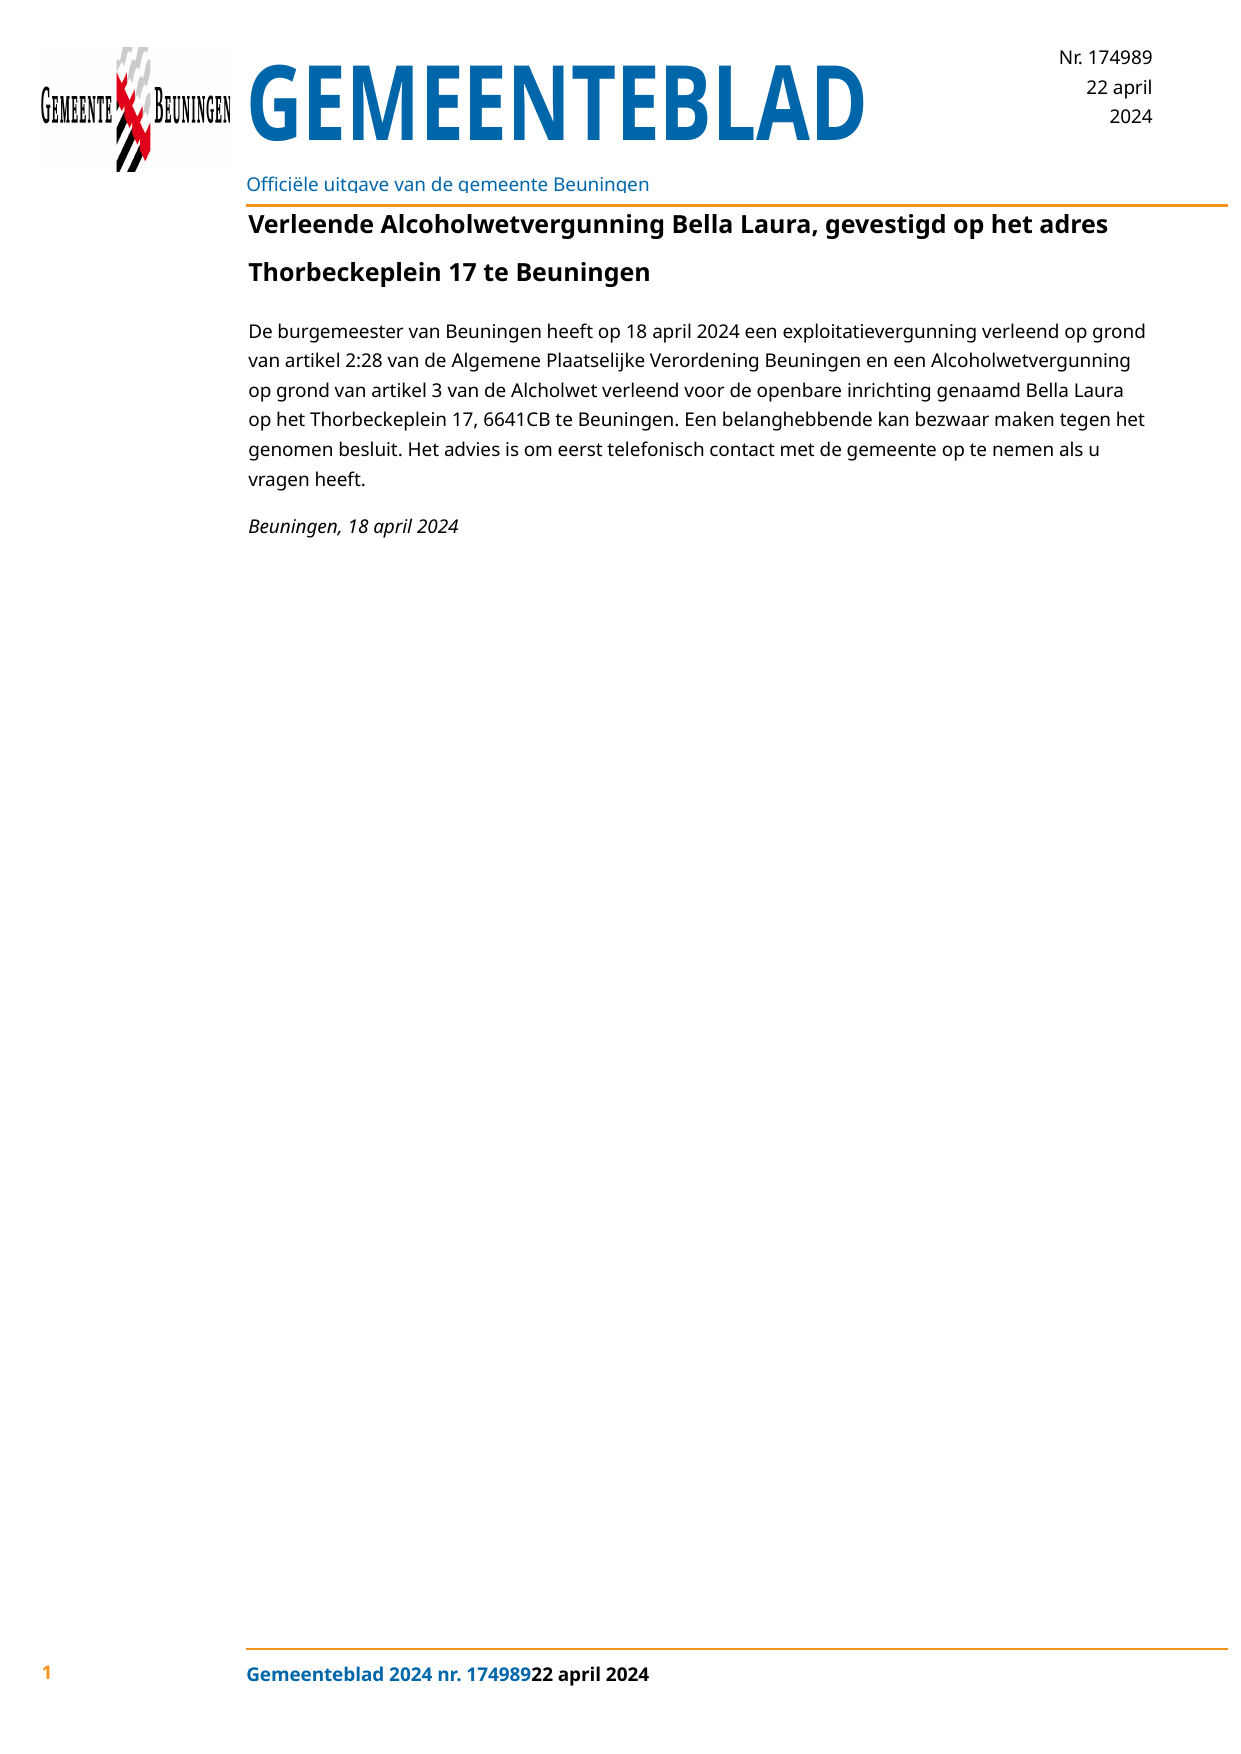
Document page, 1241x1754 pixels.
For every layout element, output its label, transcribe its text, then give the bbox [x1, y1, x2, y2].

text De burgemeester van Beuningen heeft op 18 april 2024 een exploitatievergunning verleend op grond van artikel 2:28 van de Algemene Plaatselijke Verordening Beuningen en een Alcoholwetvergunning op grond van artikel 3 van de Alcholwet verleend voor de openbare inrichting genaamd Bella Laura op het Thorbeckeplein 17, 6641CB te Beuningen. Een belanghebbende kan bezwaar maken tegen het genomen besluit. Het advies is om eerst telefonisch contact met de gemeente op te nemen als u vragen heeft. [248, 318, 1152, 492]
picture [41, 47, 231, 172]
text Verleende Alcoholwetvergunning Bella Laura, gevestigd op het adres Thorbeckeplein 17 te Beuningen [248, 207, 1152, 288]
text Beuningen, 18 april 2024 [248, 514, 1152, 539]
